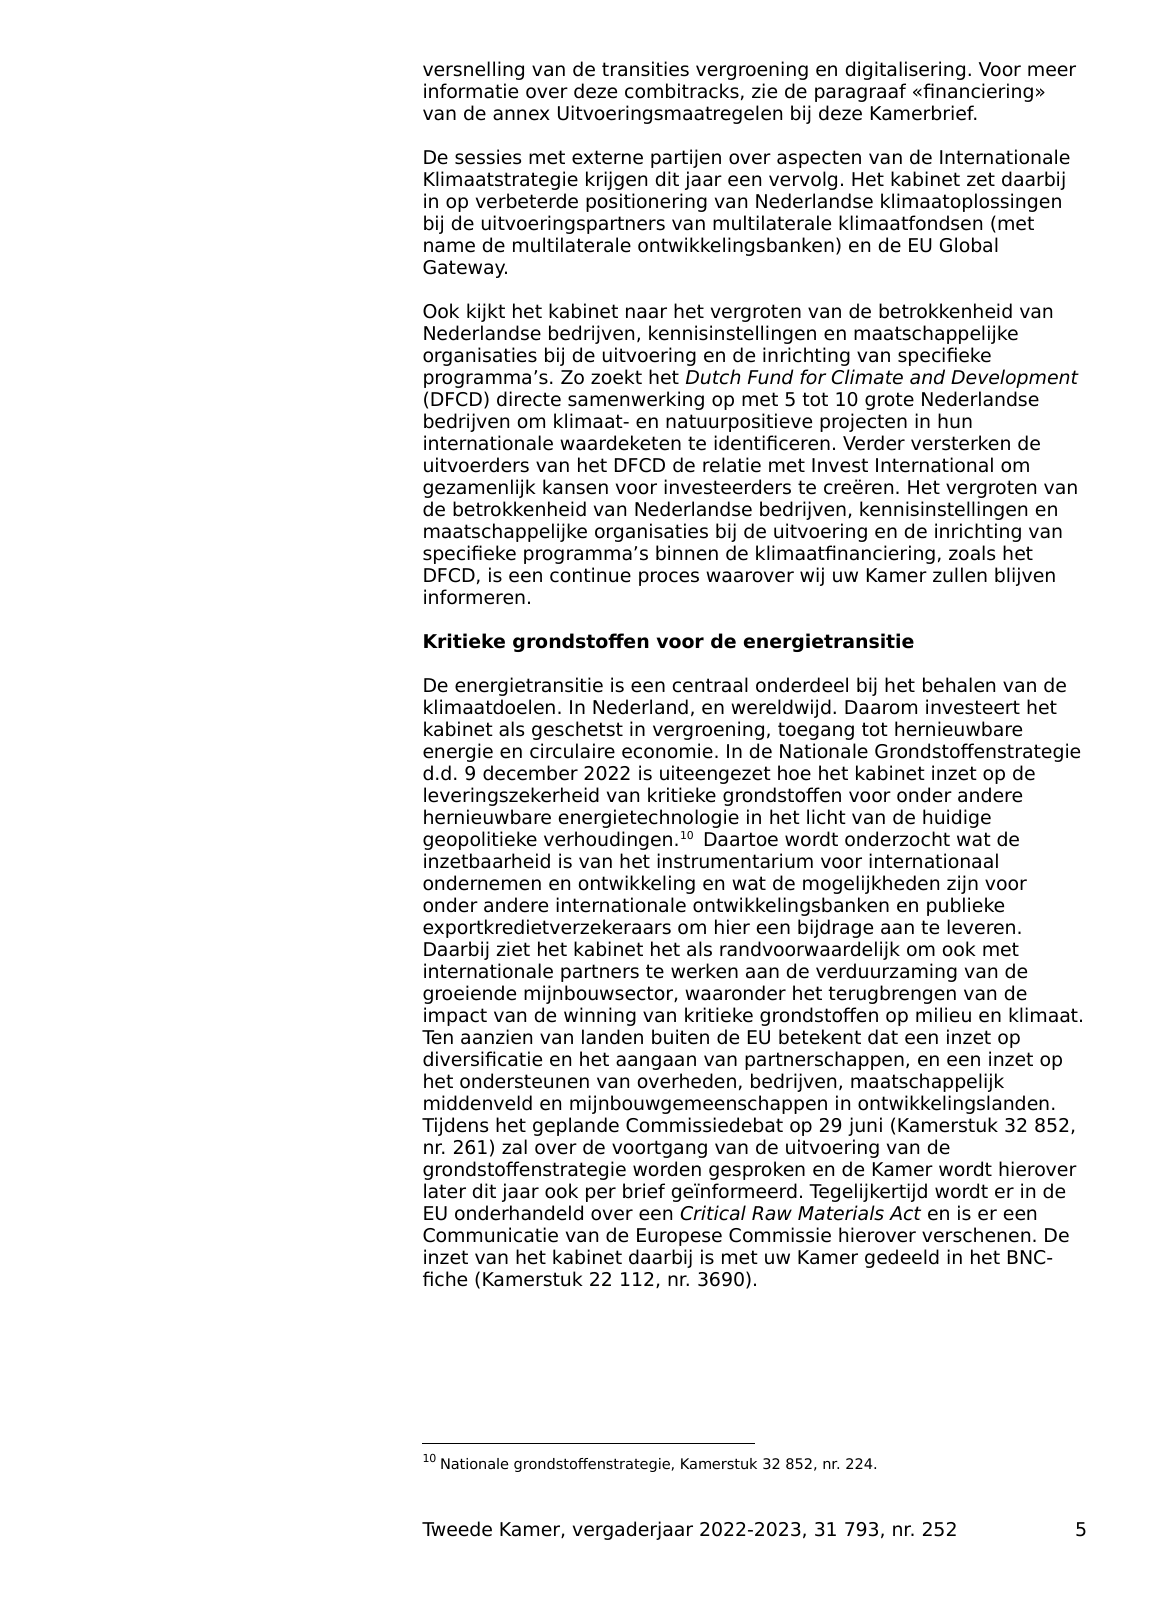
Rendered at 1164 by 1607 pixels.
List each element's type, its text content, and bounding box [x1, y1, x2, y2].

text Ook kijkt het kabinet naar het vergroten van de betrokkenheid van Nederlandse bedrijven, kennisinstellingen en maatschappelijke organisaties bij de uitvoering en de inrichting van specifieke programma’s. Zo zoekt het Dutch Fund for Climate and Development (DFCD) directe samenwerking op met 5 tot 10 grote Nederlandse bedrijven om klimaat- en natuurpositieve projecten in hun internationale waardeketen te identificeren. Verder versterken de uitvoerders van het DFCD de relatie met Invest International om gezamenlijk kansen voor investeerders te creëren. Het vergroten van de betrokkenheid van Nederlandse bedrijven, kennisinstellingen en maatschappelijke organisaties bij de uitvoering en de inrichting van specifieke programma’s binnen de klimaatfinanciering, zoals het DFCD, is een continue proces waarover wij uw Kamer zullen blijven informeren. [422, 301, 1087, 609]
text versnelling van de transities vergroening en digitalisering. Voor meer informatie over deze combitracks, zie de paragraaf «financiering» van de annex Uitvoeringsmaatregelen bij deze Kamerbrief. [422, 59, 1087, 125]
text De sessies met externe partijen over aspecten van de Internationale Klimaatstrategie krijgen dit jaar een vervolg. Het kabinet zet daarbij in op verbeterde positionering van Nederlandse klimaatoplossingen bij de uitvoeringspartners van multilaterale klimaatfondsen (met name de multilaterale ontwikkelingsbanken) en de EU Global Gateway. [422, 147, 1087, 279]
subtitle Kritieke grondstoffen voor de energietransitie [422, 631, 1087, 653]
text De energietransitie is een centraal onderdeel bij het behalen van de klimaatdoelen. In Nederland, en wereldwijd. Daarom investeert het kabinet als geschetst in vergroening, toegang tot hernieuwbare energie en circulaire economie. In de Nationale Grondstoffenstrategie d.d. 9 december 2022 is uiteengezet hoe het kabinet inzet op de leveringszekerheid van kritieke grondstoffen voor onder andere hernieuwbare energietechnologie in het licht van de huidige geopolitieke verhoudingen. Daartoe wordt onderzocht wat de inzetbaarheid is van het instrumentarium voor internationaal ondernemen en ontwikkeling en wat de mogelijkheden zijn voor onder andere internationale ontwikkelingsbanken en publieke exportkredietverzekeraars om hier een bijdrage aan te leveren. Daarbij ziet het kabinet het als randvoorwaardelijk om ook met internationale partners te werken aan de verduurzaming van de groeiende mijnbouwsector, waaronder het terugbrengen van de impact van de winning van kritieke grondstoffen op milieu en klimaat. Ten aanzien van landen buiten de EU betekent dat een inzet op diversificatie en het aangaan van partnerschappen, en een inzet op het ondersteunen van overheden, bedrijven, maatschappelijk middenveld en mijnbouwgemeenschappen in ontwikkelingslanden. Tijdens het geplande Commissiedebat op 29 juni (Kamerstuk 32 852, nr. 261) zal over de voortgang van de uitvoering van de grondstoffenstrategie worden gesproken en de Kamer wordt hierover later dit jaar ook per brief geïnformeerd. Tegelijkertijd wordt er in de EU onderhandeld over een Critical Raw Materials Act en is er een Communicatie van de Europese Commissie hierover verschenen. De inzet van het kabinet daarbij is met uw Kamer gedeeld in het BNC-fiche (Kamerstuk 22 112, nr. 3690). [422, 675, 1087, 1291]
text Nationale grondstoffenstrategie, Kamerstuk 32 852, nr. 224. [422, 1452, 1087, 1474]
